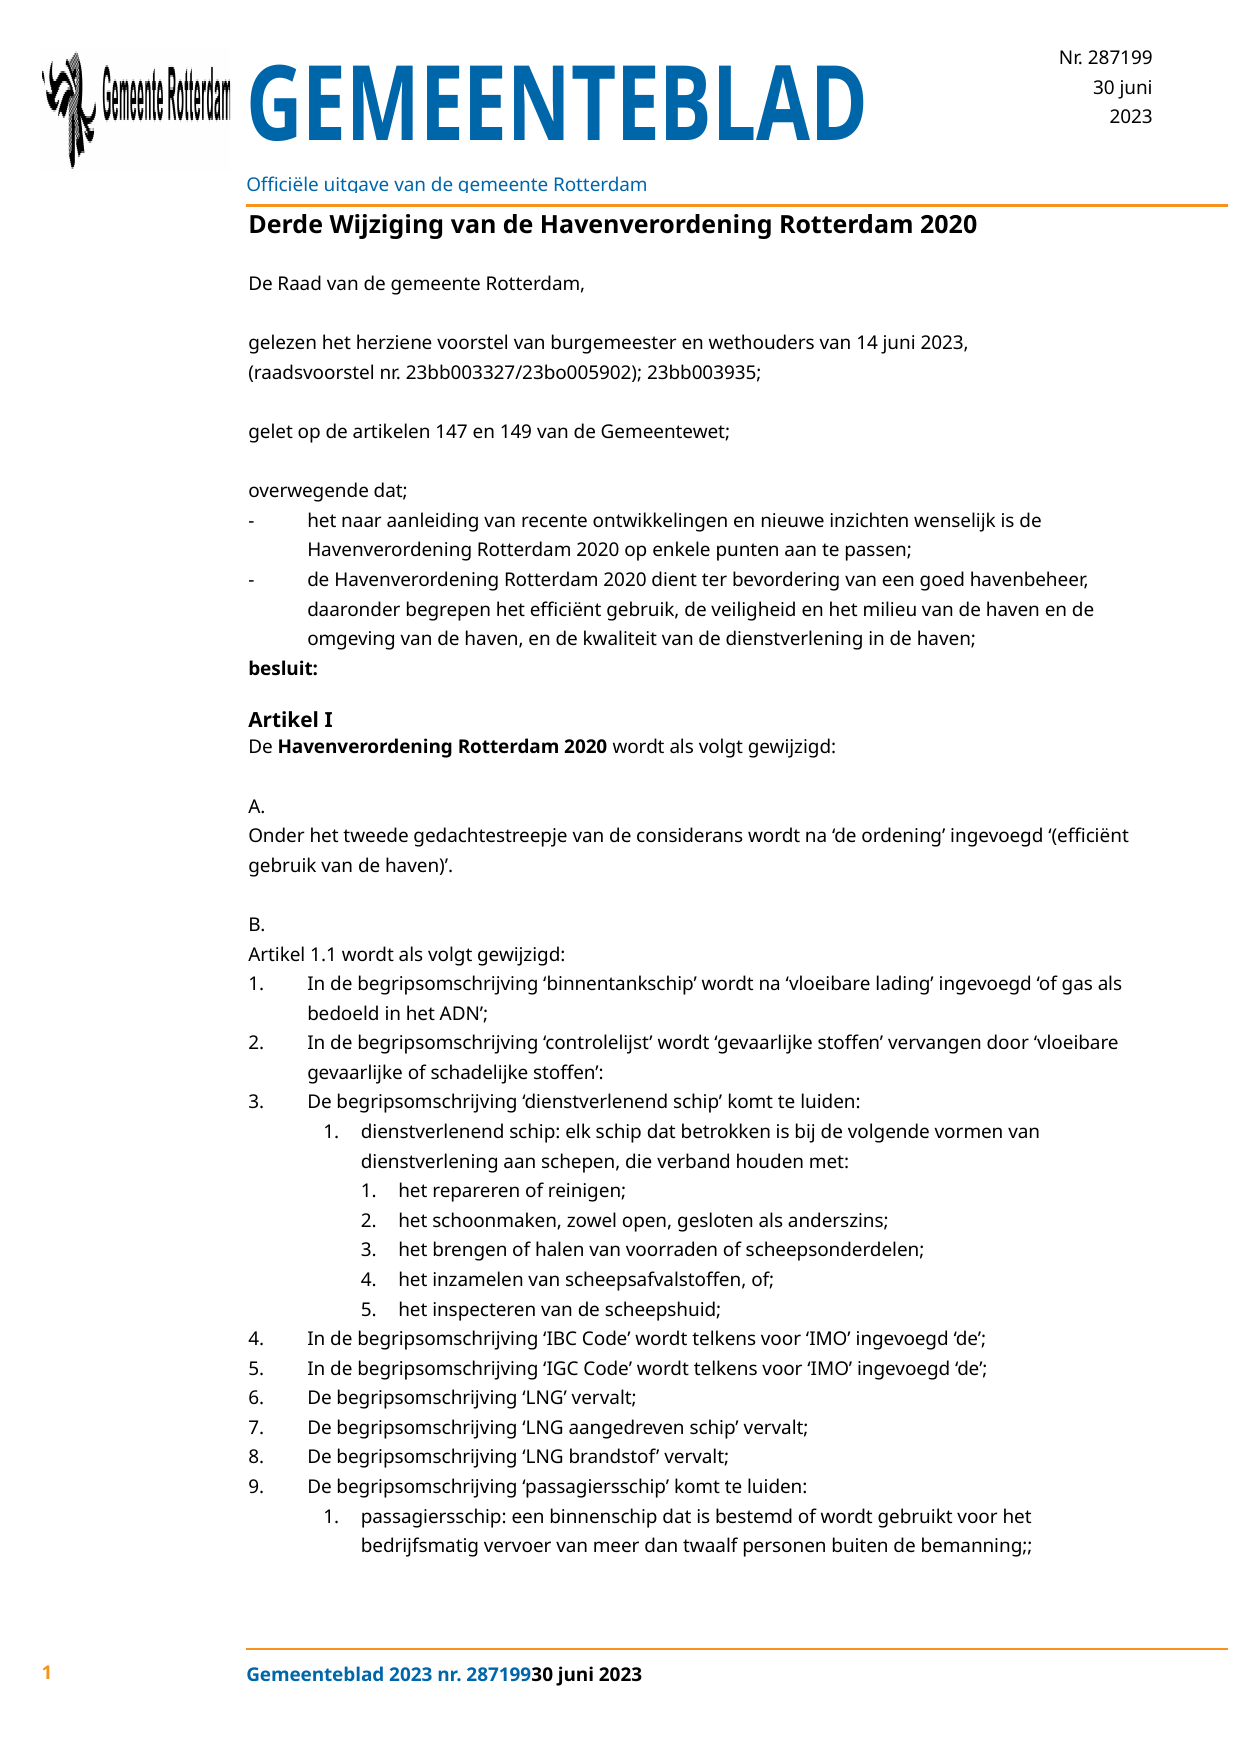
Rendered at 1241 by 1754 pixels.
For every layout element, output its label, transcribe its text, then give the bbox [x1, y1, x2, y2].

text besluit: [248, 655, 1152, 681]
text De Raad van de gemeente Rotterdam, [248, 270, 1152, 296]
text overwegende dat; [248, 477, 1152, 503]
list de Havenverordening Rotterdam 2020 dient ter bevordering van een goed havenbeheer, daaronder begrepen het efficiënt gebruik, de veiligheid en het milieu van de haven en de omgeving van de haven, en de kwaliteit van de dienstverlening in de haven; [248, 566, 1152, 651]
list het naar aanleiding van recente ontwikkelingen en nieuwe inzichten wenselijk is de Havenverordening Rotterdam 2020 op enkele punten aan te passen; [248, 507, 1152, 562]
text gelet op de artikelen 147 en 149 van de Gemeentewet; [248, 418, 1152, 444]
list In de begripsomschrijving ‘binnentankschip’ wordt na ‘vloeibare lading’ ingevoegd ‘of gas als bedoeld in het ADN’; [248, 970, 1152, 1026]
list het repareren of reinigen; [361, 1177, 1152, 1203]
list De begripsomschrijving ‘dienstverlenend schip’ komt te luiden: [248, 1089, 1152, 1114]
text B. [248, 911, 1152, 937]
text De Havenverordening Rotterdam 2020 wordt als volgt gewijzigd: [248, 734, 1152, 759]
text (raadsvoorstel nr. 23bb003327/23bo005902); 23bb003935; [248, 359, 1152, 385]
list het inspecteren van de scheepshuid; [361, 1296, 1152, 1322]
list De begripsomschrijving ‘passagiersschip’ komt te luiden: [248, 1473, 1152, 1499]
list In de begripsomschrijving ‘IBC Code’ wordt telkens voor ‘IMO’ ingevoegd ‘de’; [248, 1325, 1152, 1351]
text Artikel 1.1 wordt als volgt gewijzigd: [248, 941, 1152, 967]
list De begripsomschrijving ‘LNG’ vervalt; [248, 1384, 1152, 1410]
text A. [248, 793, 1152, 819]
list dienstverlenend schip: elk schip dat betrokken is bij de volgende vormen van dienstverlening aan schepen, die verband houden met: [323, 1118, 1152, 1174]
text Onder het tweede gedachtestreepje van de considerans wordt na ‘de ordening’ ingevoegd ‘(efficiënt gebruik van de haven)’. [248, 822, 1152, 878]
list De begripsomschrijving ‘LNG brandstof’ vervalt; [248, 1444, 1152, 1469]
list In de begripsomschrijving ‘IGC Code’ wordt telkens voor ‘IMO’ ingevoegd ‘de’; [248, 1355, 1152, 1381]
text gelezen het herziene voorstel van burgemeester en wethouders van 14 juni 2023, [248, 329, 1152, 355]
list passagiersschip: een binnenschip dat is bestemd of wordt gebruikt voor het bedrijfsmatig vervoer van meer dan twaalf personen buiten de bemanning;; [323, 1503, 1152, 1558]
list De begripsomschrijving ‘LNG aangedreven schip’ vervalt; [248, 1414, 1152, 1440]
picture [41, 47, 231, 172]
list In de begripsomschrijving ‘controlelijst’ wordt ‘gevaarlijke stoffen’ vervangen door ‘vloeibare gevaarlijke of schadelijke stoffen’: [248, 1029, 1152, 1085]
list het schoonmaken, zowel open, gesloten als anderszins; [361, 1207, 1152, 1233]
list het inzamelen van scheepsafvalstoffen, of; [361, 1266, 1152, 1292]
text Artikel I [248, 705, 1152, 734]
text Derde Wijziging van de Havenverordening Rotterdam 2020 [248, 207, 1152, 241]
list het brengen of halen van voorraden of scheepsonderdelen; [361, 1237, 1152, 1262]
